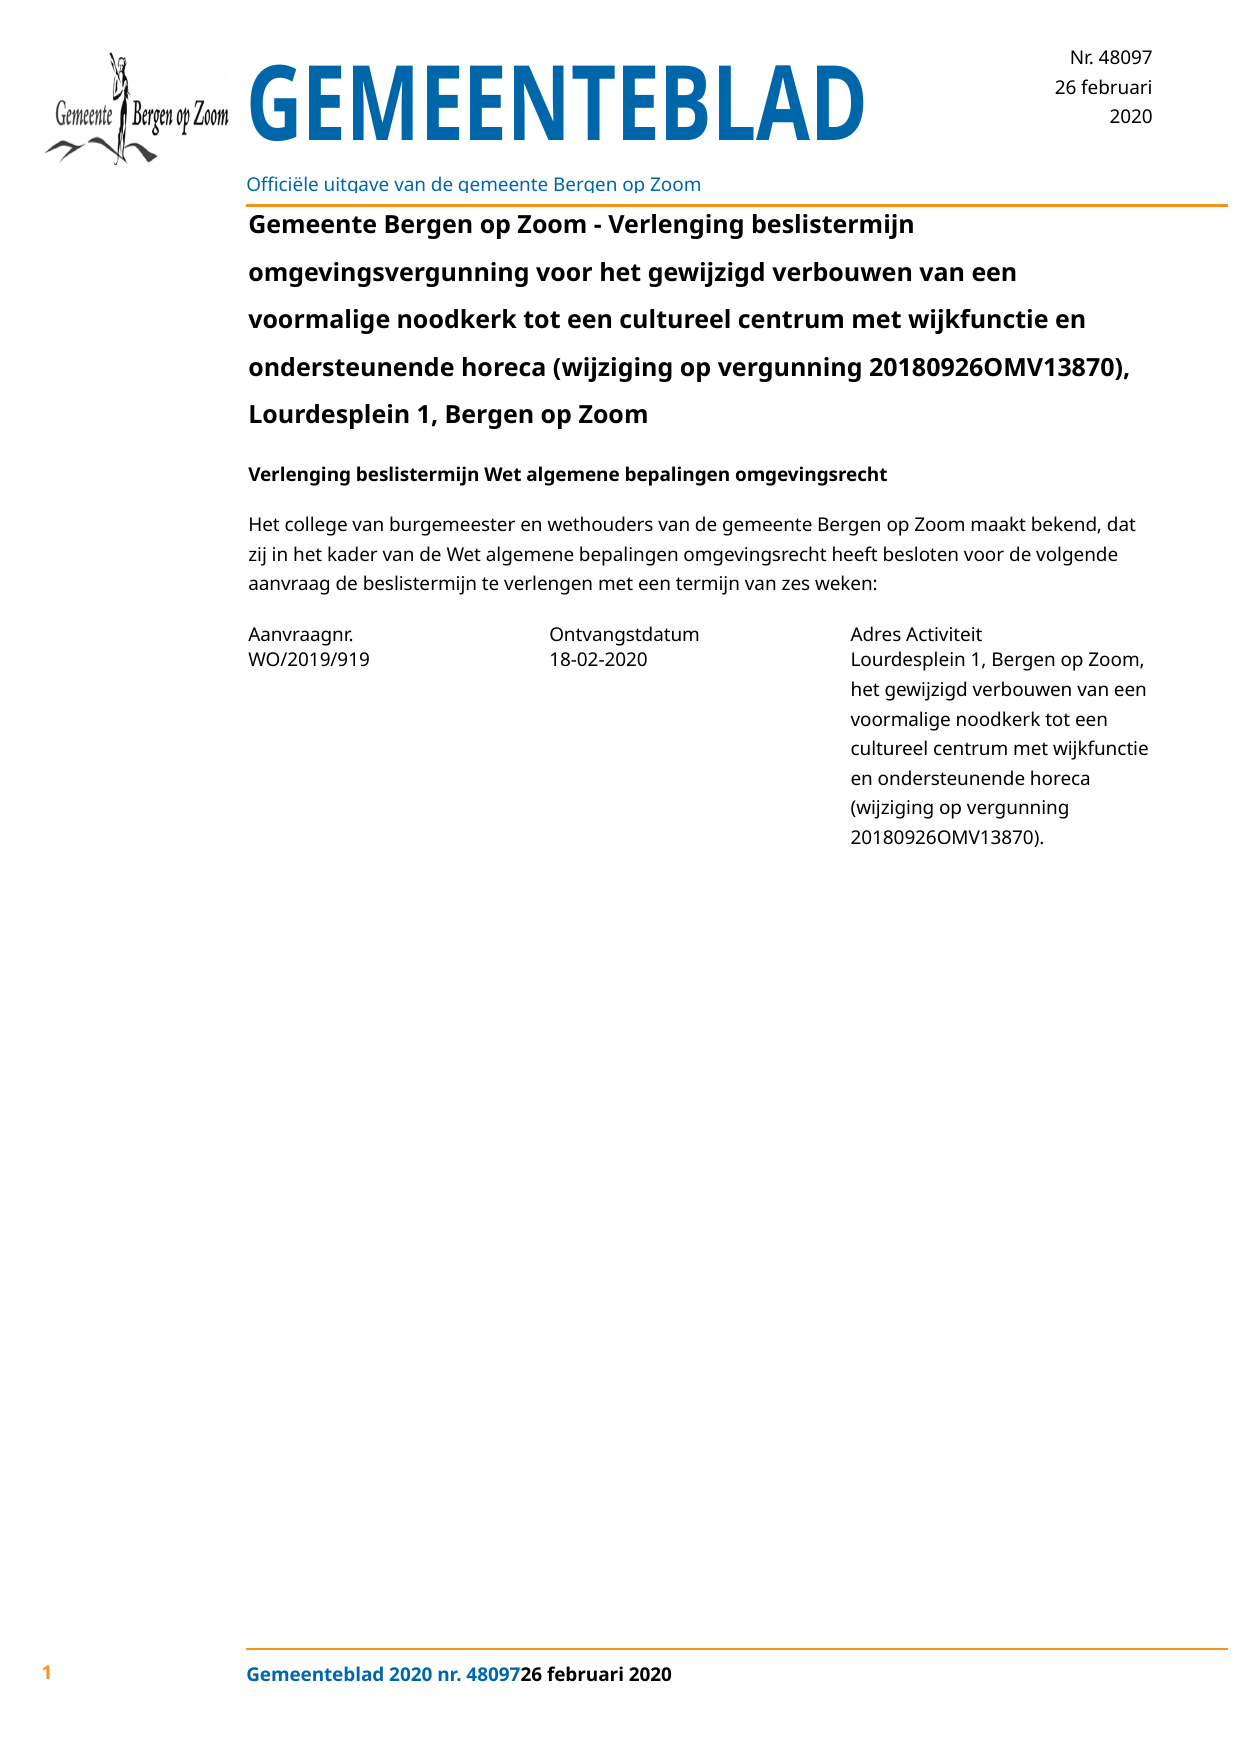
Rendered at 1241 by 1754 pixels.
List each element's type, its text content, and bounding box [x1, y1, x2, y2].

table_header Adres Activiteit [850, 621, 1152, 647]
table_cell 18-02-2020 [549, 647, 850, 850]
table_header Ontvangstdatum [549, 621, 850, 647]
table_header Aanvraagnr. [248, 621, 549, 647]
text Gemeente Bergen op Zoom - Verlenging beslistermijn omgevingsvergunning voor het gewijzigd verbouwen van een voormalige noodkerk tot een cultureel centrum met wijkfunctie en ondersteunende horeca (wijziging op vergunning 20180926OMV13870), Lourdesplein 1, Bergen op Zoom [248, 207, 1152, 431]
text Verlenging beslistermijn Wet algemene bepalingen omgevingsrecht [248, 461, 1152, 486]
picture [41, 47, 231, 172]
table_cell Lourdesplein 1, Bergen op Zoom, het gewijzigd verbouwen van een voormalige noodkerk tot een cultureel centrum met wijkfunctie en ondersteunende horeca (wijziging op vergunning 20180926OMV13870). [850, 647, 1152, 850]
table_cell WO/2019/919 [248, 647, 549, 850]
text Het college van burgemeester en wethouders van de gemeente Bergen op Zoom maakt bekend, dat zij in het kader van de Wet algemene bepalingen omgevingsrecht heeft besloten voor de volgende aanvraag de beslistermijn te verlengen met een termijn van zes weken: [248, 511, 1152, 596]
